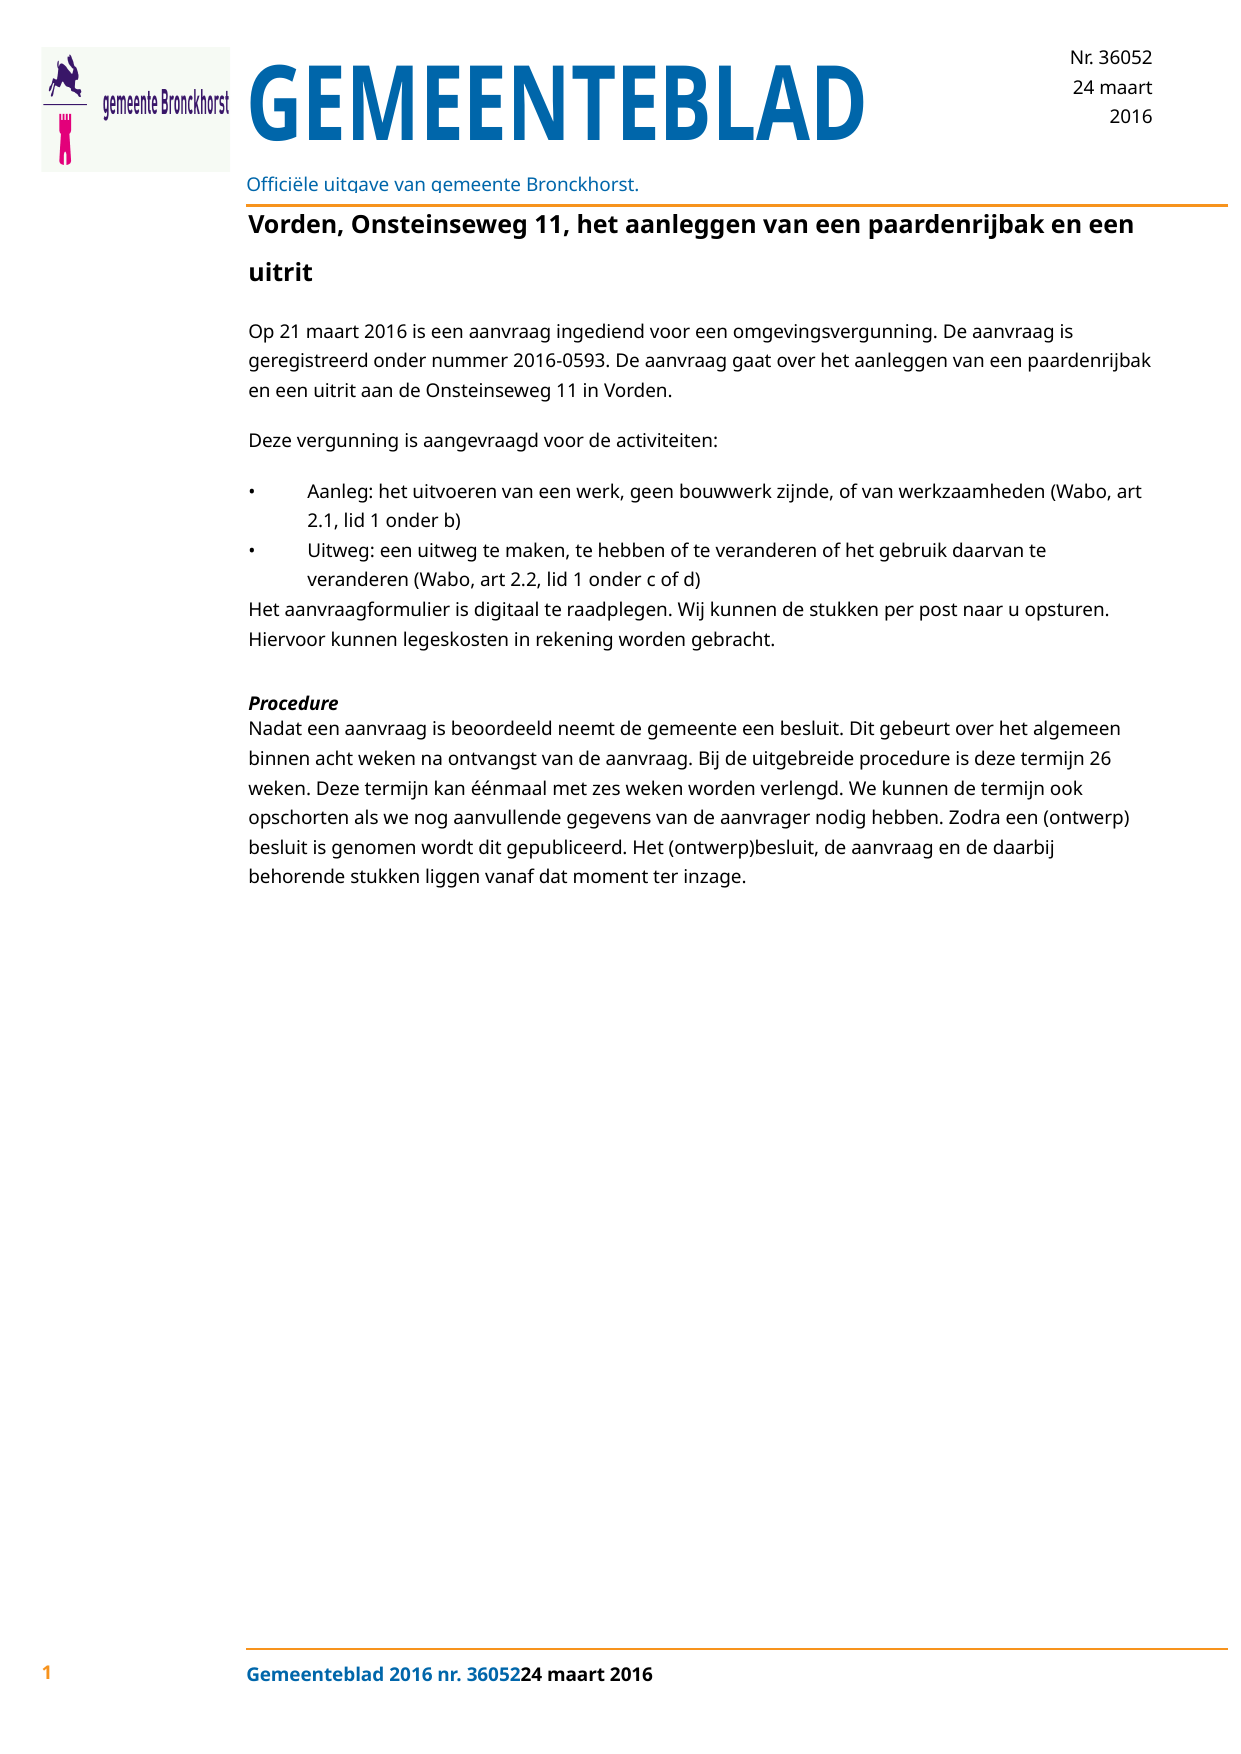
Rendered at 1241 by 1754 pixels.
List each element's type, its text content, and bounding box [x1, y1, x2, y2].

text Procedure [248, 690, 1152, 716]
text Op 21 maart 2016 is een aanvraag ingediend voor een omgevingsvergunning. De aanvraag is geregistreerd onder nummer 2016-0593. De aanvraag gaat over het aanleggen van een paardenrijbak en een uitrit aan de Onsteinseweg 11 in Vorden. [248, 318, 1152, 403]
text Vorden, Onsteinseweg 11, het aanleggen van een paardenrijbak en een uitrit [248, 207, 1152, 288]
list Uitweg: een uitweg te maken, te hebben of te veranderen of het gebruik daarvan te veranderen (Wabo, art 2.2, lid 1 onder c of d) [248, 537, 1152, 592]
list Aanleg: het uitvoeren van een werk, geen bouwwerk zijnde, of van werkzaamheden (Wabo, art 2.1, lid 1 onder b) [248, 478, 1152, 533]
text Nadat een aanvraag is beoordeeld neemt de gemeente een besluit. Dit gebeurt over het algemeen binnen acht weken na ontvangst van de aanvraag. Bij de uitgebreide procedure is deze termijn 26 weken. Deze termijn kan éénmaal met zes weken worden verlengd. We kunnen de termijn ook opschorten als we nog aanvullende gegevens van de aanvrager nodig hebben. Zodra een (ontwerp) besluit is genomen wordt dit gepubliceerd. Het (ontwerp)besluit, de aanvraag en de daarbij behorende stukken liggen vanaf dat moment ter inzage. [248, 716, 1152, 889]
text Deze vergunning is aangevraagd voor de activiteiten: [248, 427, 1152, 453]
text Het aanvraagformulier is digitaal te raadplegen. Wij kunnen de stukken per post naar u opsturen. Hiervoor kunnen legeskosten in rekening worden gebracht. [248, 596, 1152, 652]
picture [41, 47, 231, 172]
